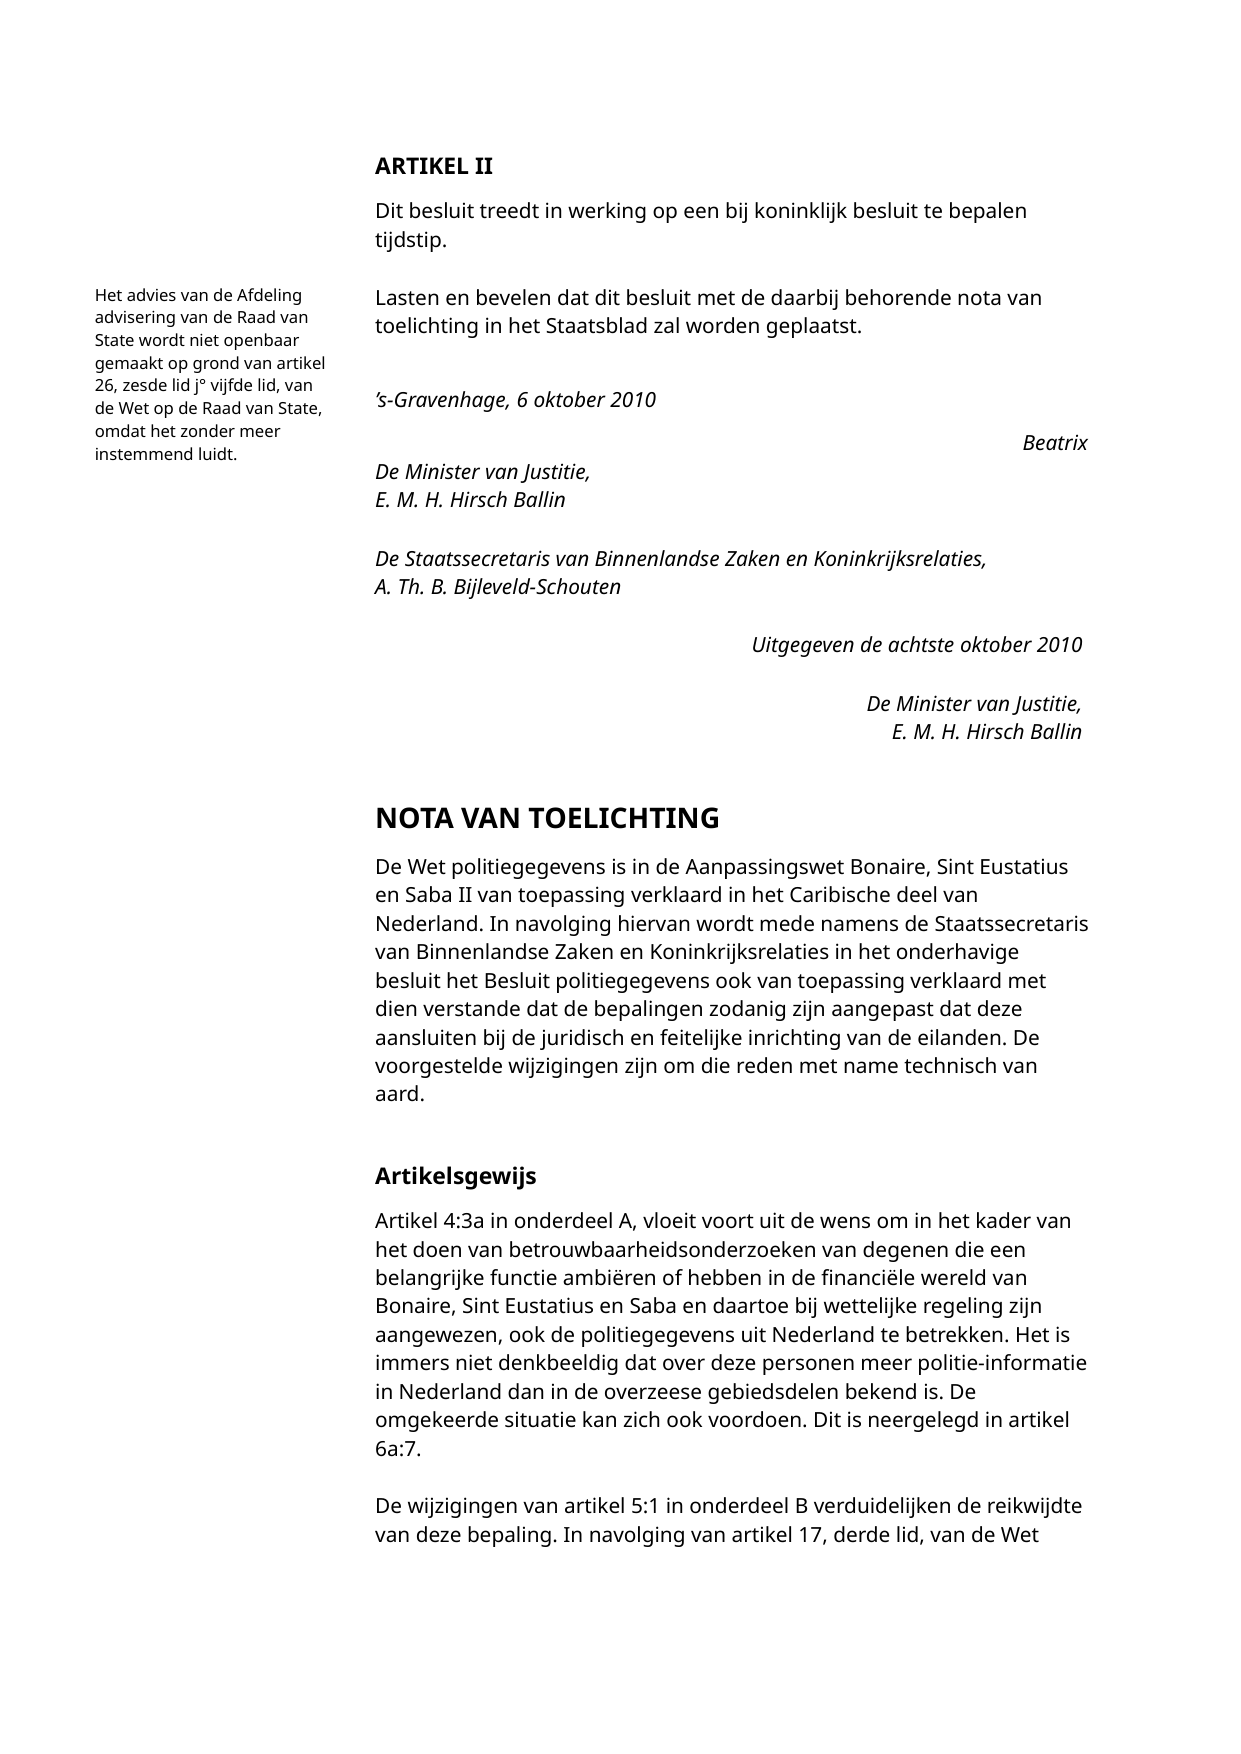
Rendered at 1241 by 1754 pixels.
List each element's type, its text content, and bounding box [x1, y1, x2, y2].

text De Minister van Justitie, [375, 457, 1090, 485]
text ’s-Gravenhage, 6 oktober 2010 [375, 385, 1090, 413]
subtitle NOTA VAN TOELICHTING [375, 798, 1090, 837]
text Dit besluit treedt in werking op een bij koninklijk besluit te bepalen tijdstip. [375, 196, 1090, 253]
text Artikel 4:3a in onderdeel A, vloeit voort uit de wens om in het kader van het doen van betrouwbaarheidsonderzoeken van degenen die een belangrijke functie ambiëren of hebben in de financiële wereld van Bonaire, Sint Eustatius en Saba en daartoe bij wettelijke regeling zijn aangewezen, ook de politiegegevens uit Nederland te betrekken. Het is immers niet denkbeeldig dat over deze personen meer politie-informatie in Nederland dan in de overzeese gebiedsdelen bekend is. De omgekeerde situatie kan zich ook voordoen. Dit is neergelegd in artikel 6a:7. [375, 1206, 1090, 1462]
text Beatrix [375, 428, 1090, 457]
text De Wet politiegegevens is in de Aanpassingswet Bonaire, Sint Eustatius en Saba II van toepassing verklaard in het Caribische deel van Nederland. In navolging hiervan wordt mede namens de Staatssecretaris van Binnenlandse Zaken en Koninkrijksrelaties in het onderhavige besluit het Besluit politiegegevens ook van toepassing verklaard met dien verstande dat de bepalingen zodanig zijn aangepast dat deze aansluiten bij de juridisch en feitelijke inrichting van de eilanden. De voorgestelde wijzigingen zijn om die reden met name technisch van aard. [375, 852, 1090, 1108]
subtitle ARTIKEL II [375, 150, 1090, 181]
text De wijzigingen van artikel 5:1 in onderdeel B verduidelijken de reikwijdte van deze bepaling. In navolging van artikel 17, derde lid, van de Wet [375, 1492, 1090, 1548]
text De Staatssecretaris van Binnenlandse Zaken en Koninkrijksrelaties, [375, 544, 1090, 572]
text E. M. H. Hirsch Ballin [375, 485, 1090, 514]
text Het advies van de Afdeling advisering van de Raad van State wordt niet openbaar gemaakt op grond van artikel 26, zesde lid j° vijfde lid, van de Wet op de Raad van State, omdat het zonder meer instemmend luidt. [94, 283, 328, 465]
text De Minister van Justitie, [375, 689, 1090, 717]
text Uitgegeven de achtste oktober 2010 [375, 631, 1090, 659]
text Lasten en bevelen dat dit besluit met de daarbij behorende nota van toelichting in het Staatsblad zal worden geplaatst. [375, 283, 1090, 340]
subtitle Artikelsgewijs [375, 1160, 1090, 1191]
text E. M. H. Hirsch Ballin [375, 717, 1090, 746]
text A. Th. B. Bijleveld-Schouten [375, 572, 1090, 601]
